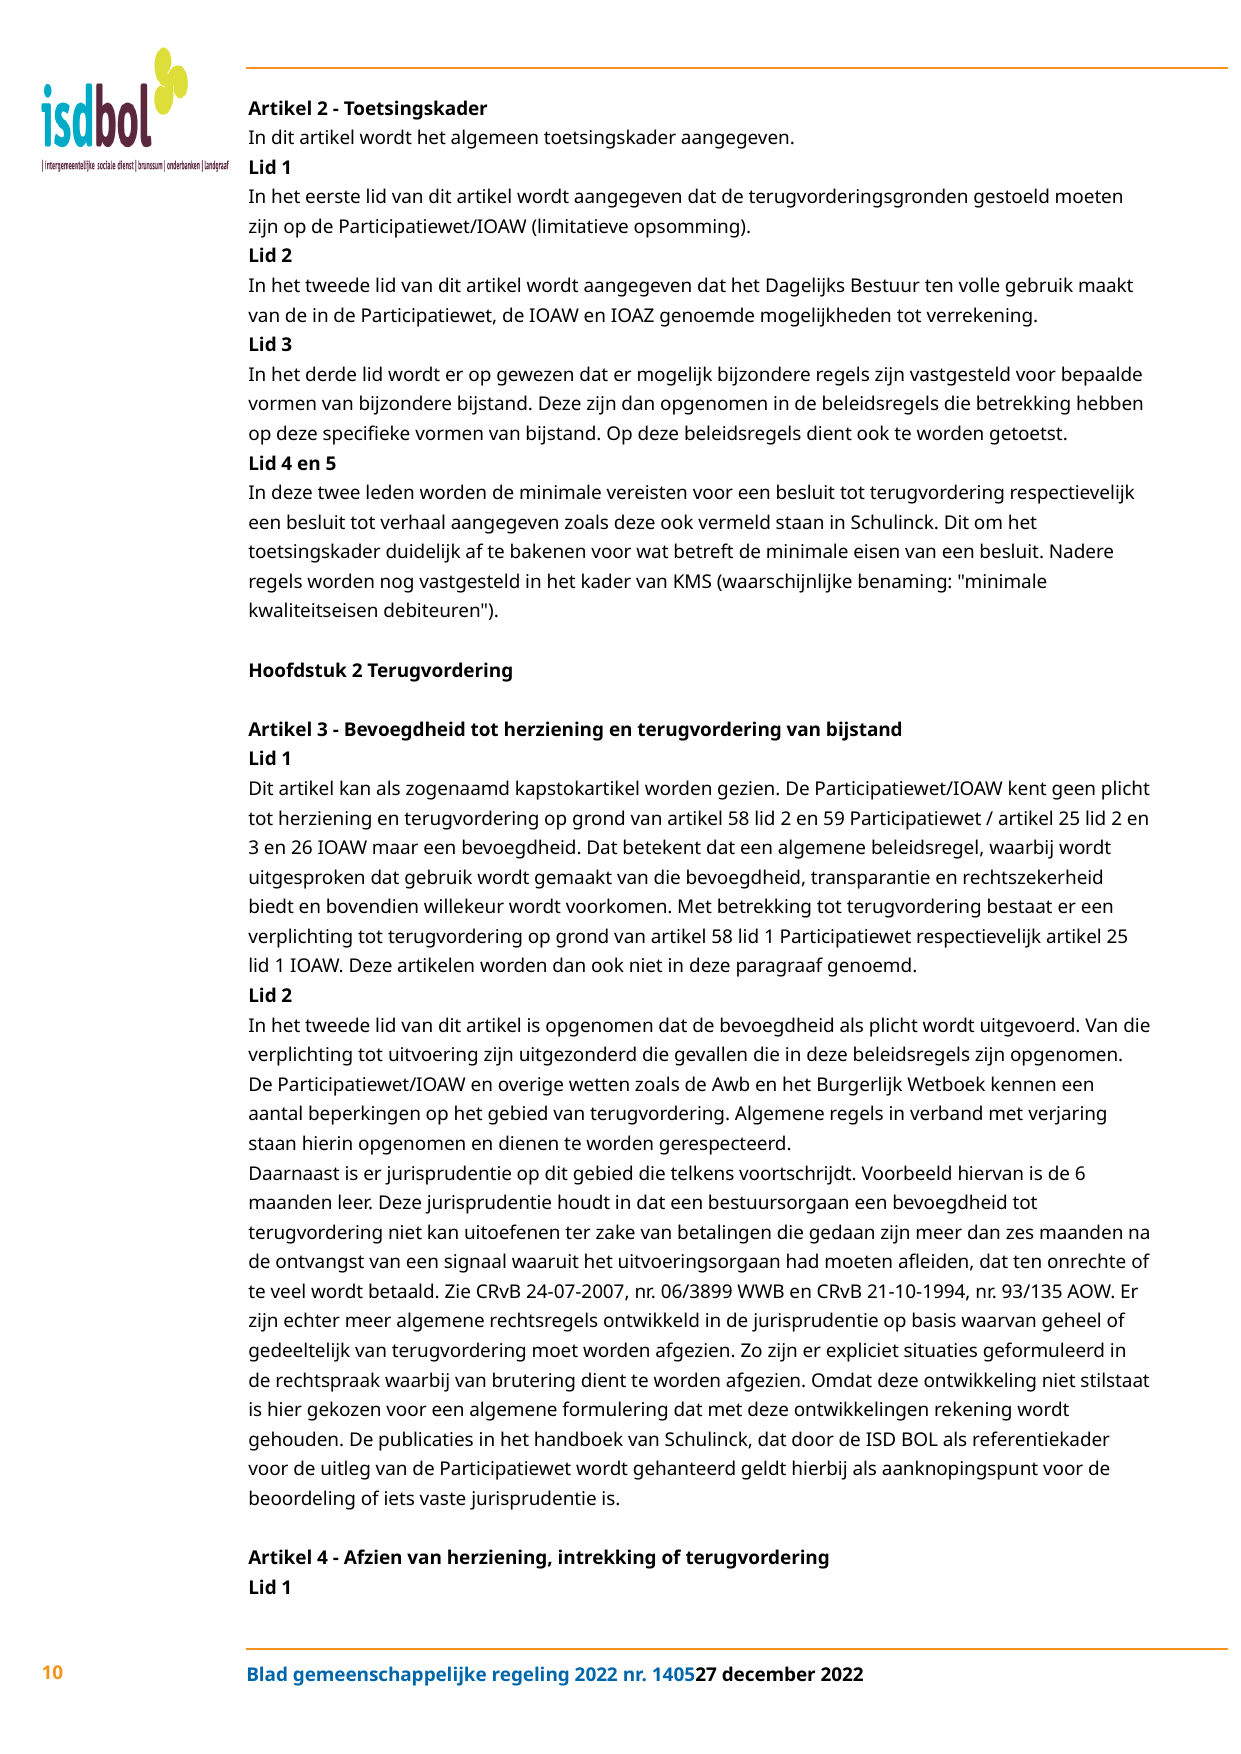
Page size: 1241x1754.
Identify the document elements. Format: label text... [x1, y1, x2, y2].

text Artikel 4 - Afzien van herziening, intrekking of terugvordering [248, 1544, 1152, 1570]
text Artikel 2 - Toetsingskader [248, 95, 1152, 121]
text In het eerste lid van dit artikel wordt aangegeven dat de terugvorderingsgronden gestoeld moeten zijn op de Participatiewet/IOAW (limitatieve opsomming). [248, 183, 1152, 239]
picture [41, 47, 231, 172]
text Lid 1 [248, 746, 1152, 771]
text Lid 2 [248, 243, 1152, 268]
text Hoofdstuk 2 Terugvordering [248, 657, 1152, 683]
text Dit artikel kan als zogenaamd kapstokartikel worden gezien. De Participatiewet/IOAW kent geen plicht tot herziening en terugvordering op grond van artikel 58 lid 2 en 59 Participatiewet / artikel 25 lid 2 en 3 en 26 IOAW maar een bevoegdheid. Dat betekent dat een algemene beleidsregel, waarbij wordt uitgesproken dat gebruik wordt gemaakt van die bevoegdheid, transparantie en rechtszekerheid biedt en bovendien willekeur wordt voorkomen. Met betrekking tot terugvordering bestaat er een verplichting tot terugvordering op grond van artikel 58 lid 1 Participatiewet respectievelijk artikel 25 lid 1 IOAW. Deze artikelen worden dan ook niet in deze paragraaf genoemd. [248, 775, 1152, 978]
text In dit artikel wordt het algemeen toetsingskader aangegeven. [248, 124, 1152, 150]
text In deze twee leden worden de minimale vereisten voor een besluit tot terugvordering respectievelijk een besluit tot verhaal aangegeven zoals deze ook vermeld staan in Schulinck. Dit om het toetsingskader duidelijk af te bakenen voor wat betreft de minimale eisen van een besluit. Nadere regels worden nog vastgesteld in het kader van KMS (waarschijnlijke benaming: "minimale kwaliteitseisen debiteuren"). [248, 479, 1152, 623]
text In het tweede lid van dit artikel is opgenomen dat de bevoegdheid als plicht wordt uitgevoerd. Van die verplichting tot uitvoering zijn uitgezonderd die gevallen die in deze beleidsregels zijn opgenomen. [248, 1012, 1152, 1067]
text Lid 2 [248, 982, 1152, 1008]
text In het tweede lid van dit artikel wordt aangegeven dat het Dagelijks Bestuur ten volle gebruik maakt van de in de Participatiewet, de IOAW en IOAZ genoemde mogelijkheden tot verrekening. [248, 272, 1152, 328]
text Lid 1 [248, 154, 1152, 180]
text Lid 4 en 5 [248, 450, 1152, 476]
text In het derde lid wordt er op gewezen dat er mogelijk bijzondere regels zijn vastgesteld voor bepaalde vormen van bijzondere bijstand. Deze zijn dan opgenomen in de beleidsregels die betrekking hebben op deze specifieke vormen van bijstand. Op deze beleidsregels dient ook te worden getoetst. [248, 361, 1152, 446]
text Lid 3 [248, 331, 1152, 357]
text Artikel 3 - Bevoegdheid tot herziening en terugvordering van bijstand [248, 716, 1152, 742]
text De Participatiewet/IOAW en overige wetten zoals de Awb en het Burgerlijk Wetboek kennen een aantal beperkingen op het gebied van terugvordering. Algemene regels in verband met verjaring staan hierin opgenomen en dienen te worden gerespecteerd. [248, 1071, 1152, 1156]
text Lid 1 [248, 1574, 1152, 1600]
text Daarnaast is er jurisprudentie op dit gebied die telkens voortschrijdt. Voorbeeld hiervan is de 6 maanden leer. Deze jurisprudentie houdt in dat een bestuursorgaan een bevoegdheid tot terugvordering niet kan uitoefenen ter zake van betalingen die gedaan zijn meer dan zes maanden na de ontvangst van een signaal waaruit het uitvoeringsorgaan had moeten afleiden, dat ten onrechte of te veel wordt betaald. Zie CRvB 24-07-2007, nr. 06/3899 WWB en CRvB 21-10-1994, nr. 93/135 AOW. Er zijn echter meer algemene rechtsregels ontwikkeld in de jurisprudentie op basis waarvan geheel of gedeeltelijk van terugvordering moet worden afgezien. Zo zijn er expliciet situaties geformuleerd in de rechtspraak waarbij van brutering dient te worden afgezien. Omdat deze ontwikkeling niet stilstaat is hier gekozen voor een algemene formulering dat met deze ontwikkelingen rekening wordt gehouden. De publicaties in het handboek van Schulinck, dat door de ISD BOL als referentiekader voor de uitleg van de Participatiewet wordt gehanteerd geldt hierbij als aanknopingspunt voor de beoordeling of iets vaste jurisprudentie is. [248, 1160, 1152, 1511]
